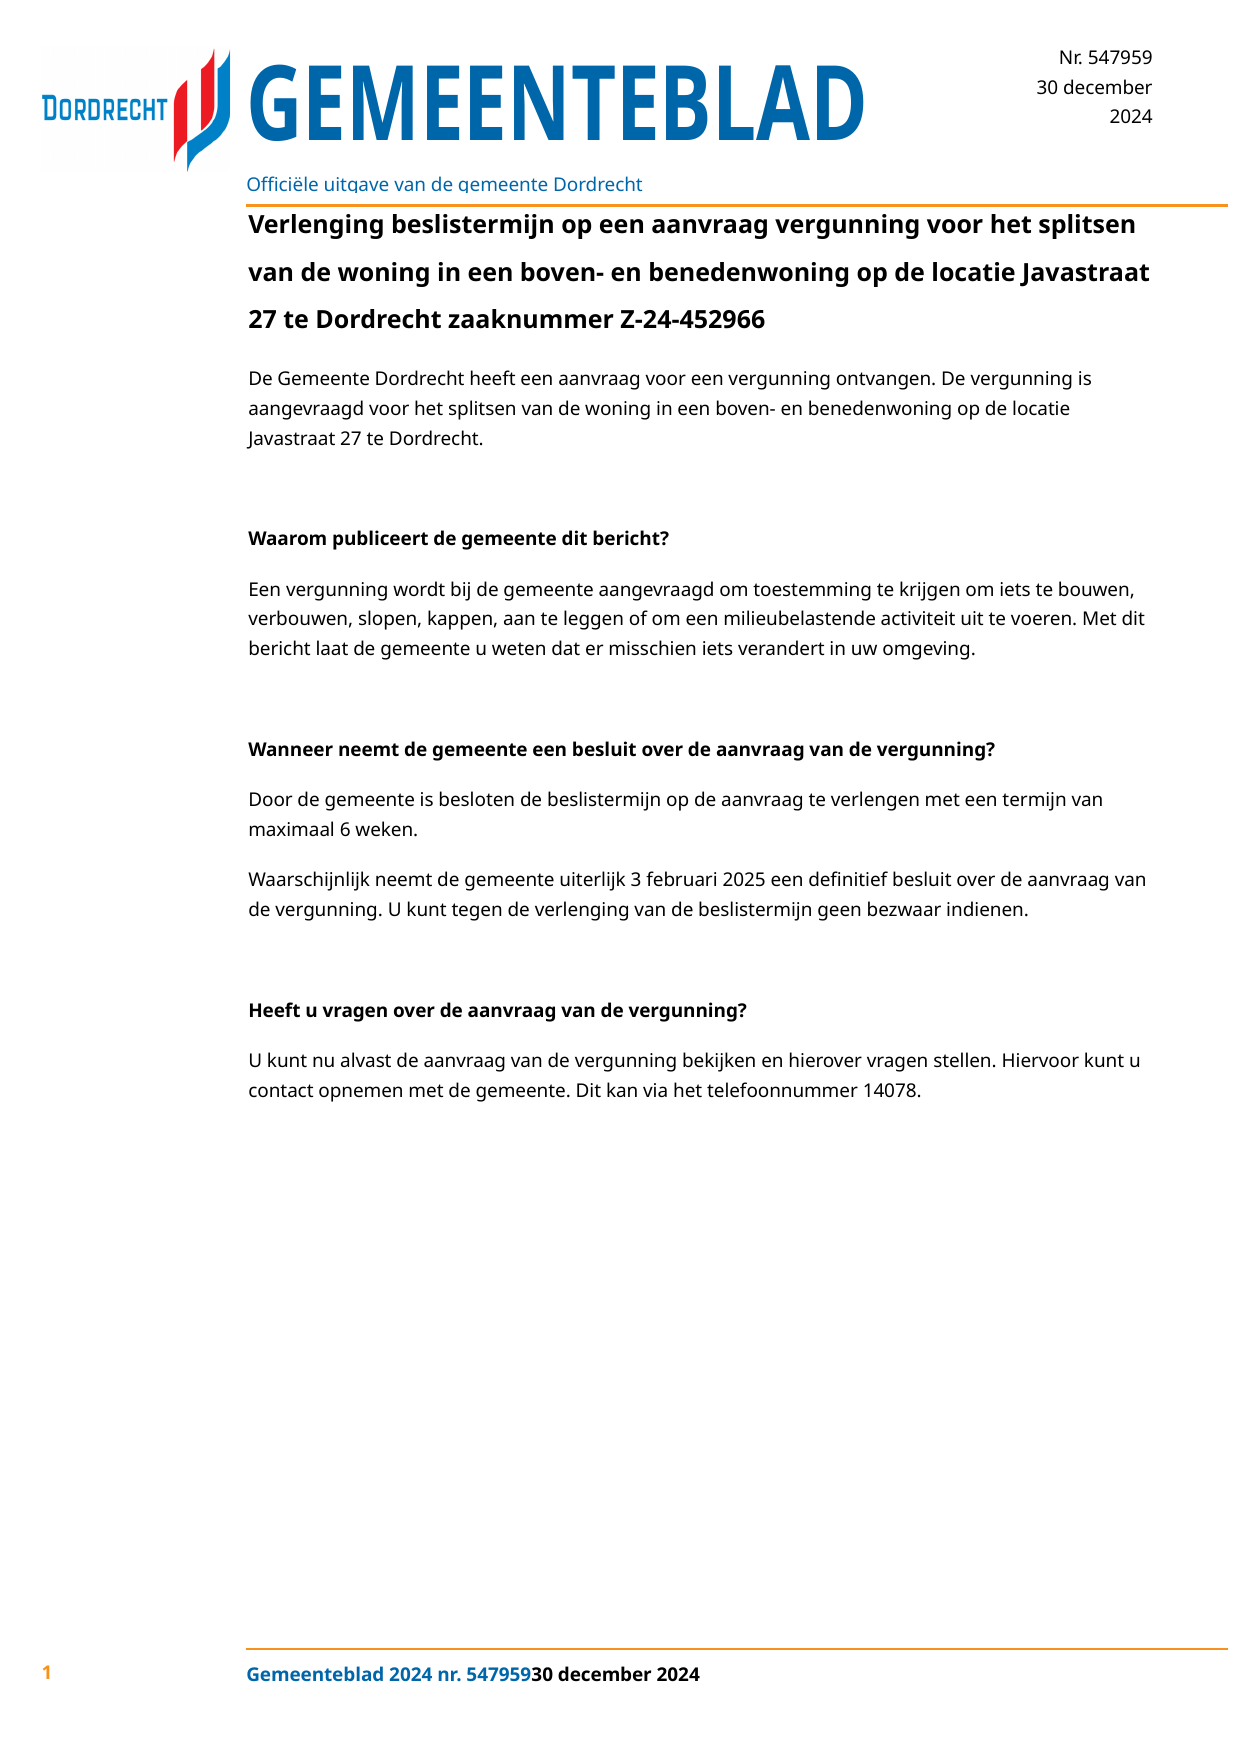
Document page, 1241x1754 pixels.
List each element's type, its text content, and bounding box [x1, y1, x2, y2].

text Waarschijnlijk neemt de gemeente uiterlijk 3 februari 2025 een definitief besluit over de aanvraag van de vergunning. U kunt tegen de verlenging van de beslistermijn geen bezwaar indienen. [248, 866, 1152, 922]
text Wanneer neemt de gemeente een besluit over de aanvraag van de vergunning? [248, 736, 1152, 762]
text Waarom publiceert de gemeente dit bericht? [248, 526, 1152, 551]
text U kunt nu alvast de aanvraag van de vergunning bekijken en hierover vragen stellen. Hiervoor kunt u contact opnemen met de gemeente. Dit kan via het telefoonnummer 14078. [248, 1047, 1152, 1102]
text Verlenging beslistermijn op een aanvraag vergunning voor het splitsen van de woning in een boven- en benedenwoning op de locatie Javastraat 27 te Dordrecht zaaknummer Z-24-452966 [248, 207, 1152, 336]
picture [41, 47, 231, 172]
text De Gemeente Dordrecht heeft een aanvraag voor een vergunning ontvangen. De vergunning is aangevraagd voor het splitsen van de woning in een boven- en benedenwoning op de locatie Javastraat 27 te Dordrecht. [248, 366, 1152, 450]
text Door de gemeente is besloten de beslistermijn op de aanvraag te verlengen met een termijn van maximaal 6 weken. [248, 786, 1152, 842]
text Heeft u vragen over de aanvraag van de vergunning? [248, 997, 1152, 1022]
text Een vergunning wordt bij de gemeente aangevraagd om toestemming te krijgen om iets te bouwen, verbouwen, slopen, kappen, aan te leggen of om een milieubelastende activiteit uit te voeren. Met dit bericht laat de gemeente u weten dat er misschien iets verandert in uw omgeving. [248, 576, 1152, 661]
